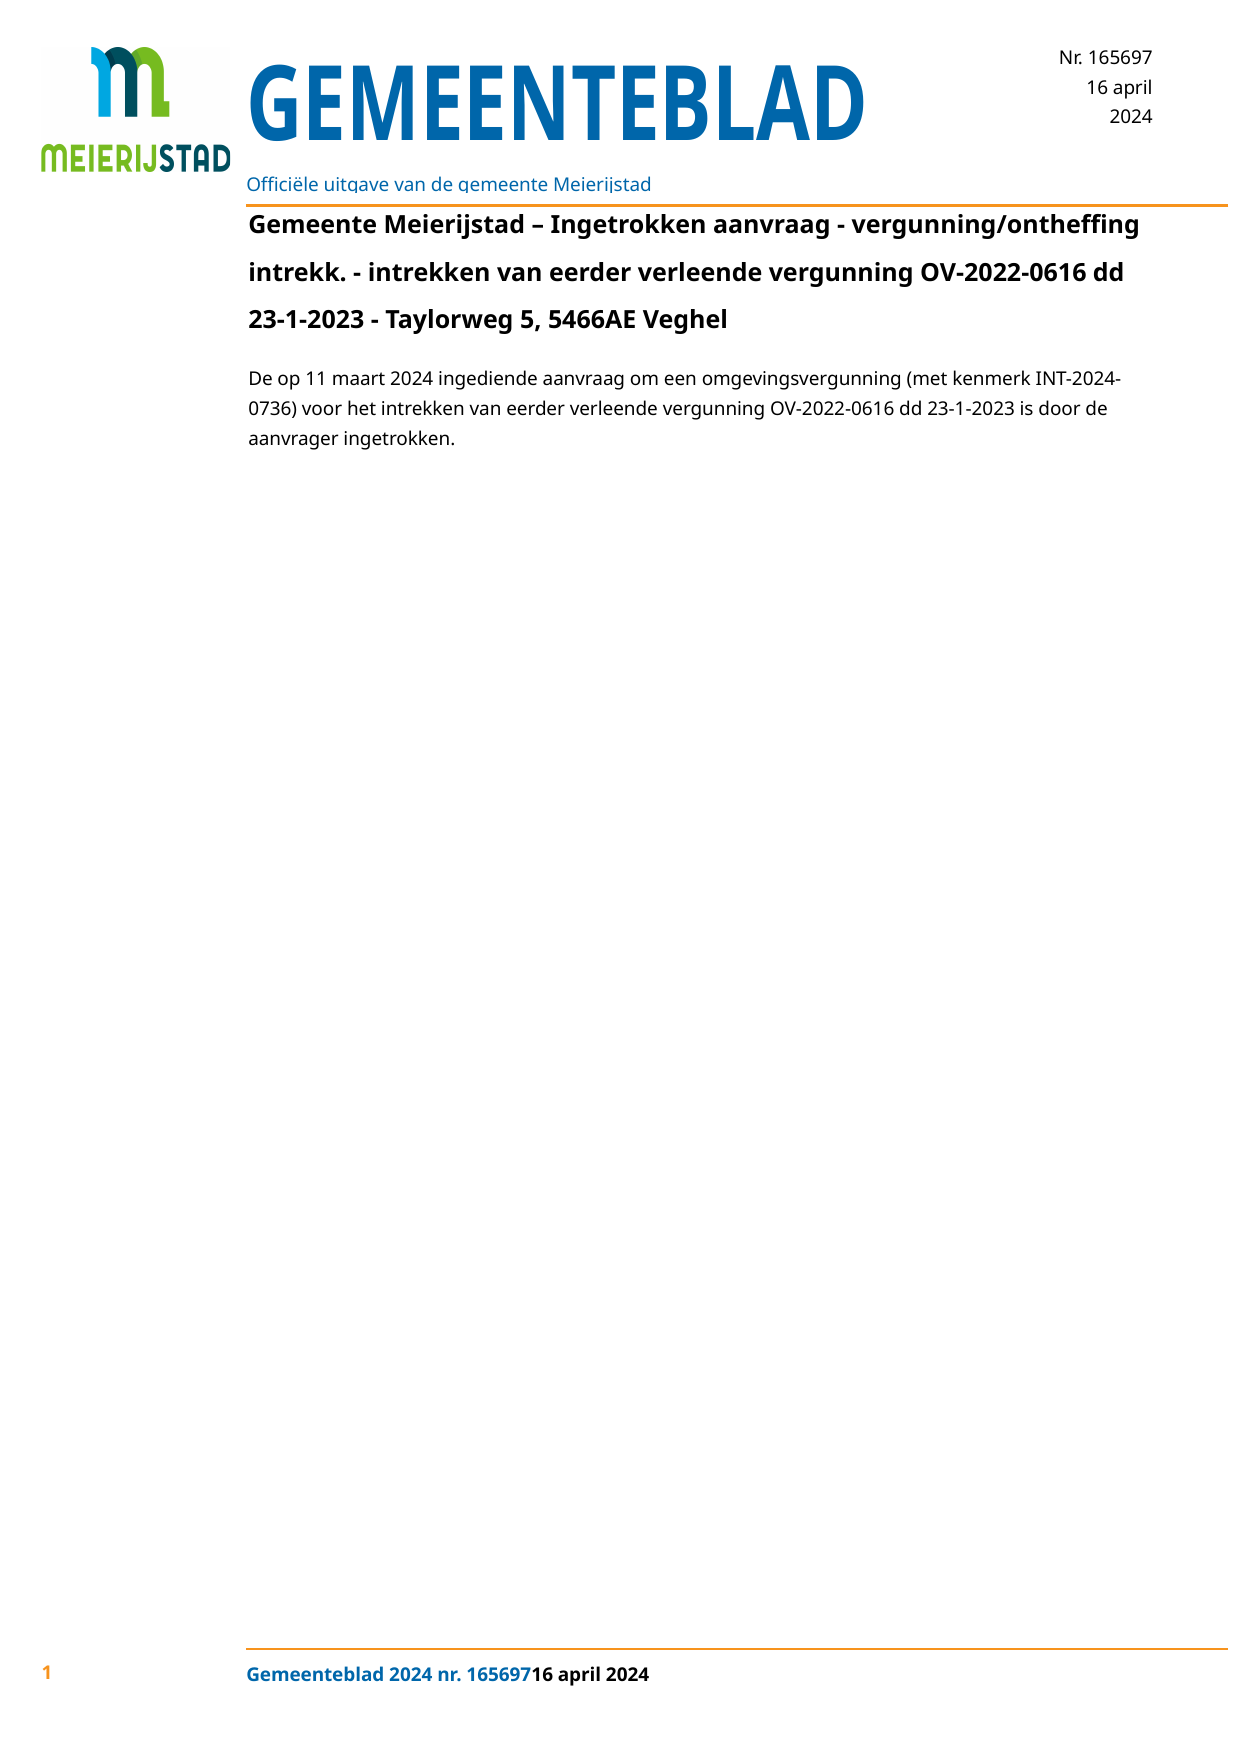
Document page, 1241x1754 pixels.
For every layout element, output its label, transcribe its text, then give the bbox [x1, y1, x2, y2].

text Gemeente Meierijstad – Ingetrokken aanvraag - vergunning/ontheffing intrekk. - intrekken van eerder verleende vergunning OV-2022-0616 dd 23-1-2023 - Taylorweg 5, 5466AE Veghel [248, 207, 1152, 336]
picture [41, 47, 231, 172]
text De op 11 maart 2024 ingediende aanvraag om een omgevingsvergunning (met kenmerk INT-2024-0736) voor het intrekken van eerder verleende vergunning OV-2022-0616 dd 23-1-2023 is door de aanvrager ingetrokken. [248, 366, 1152, 450]
